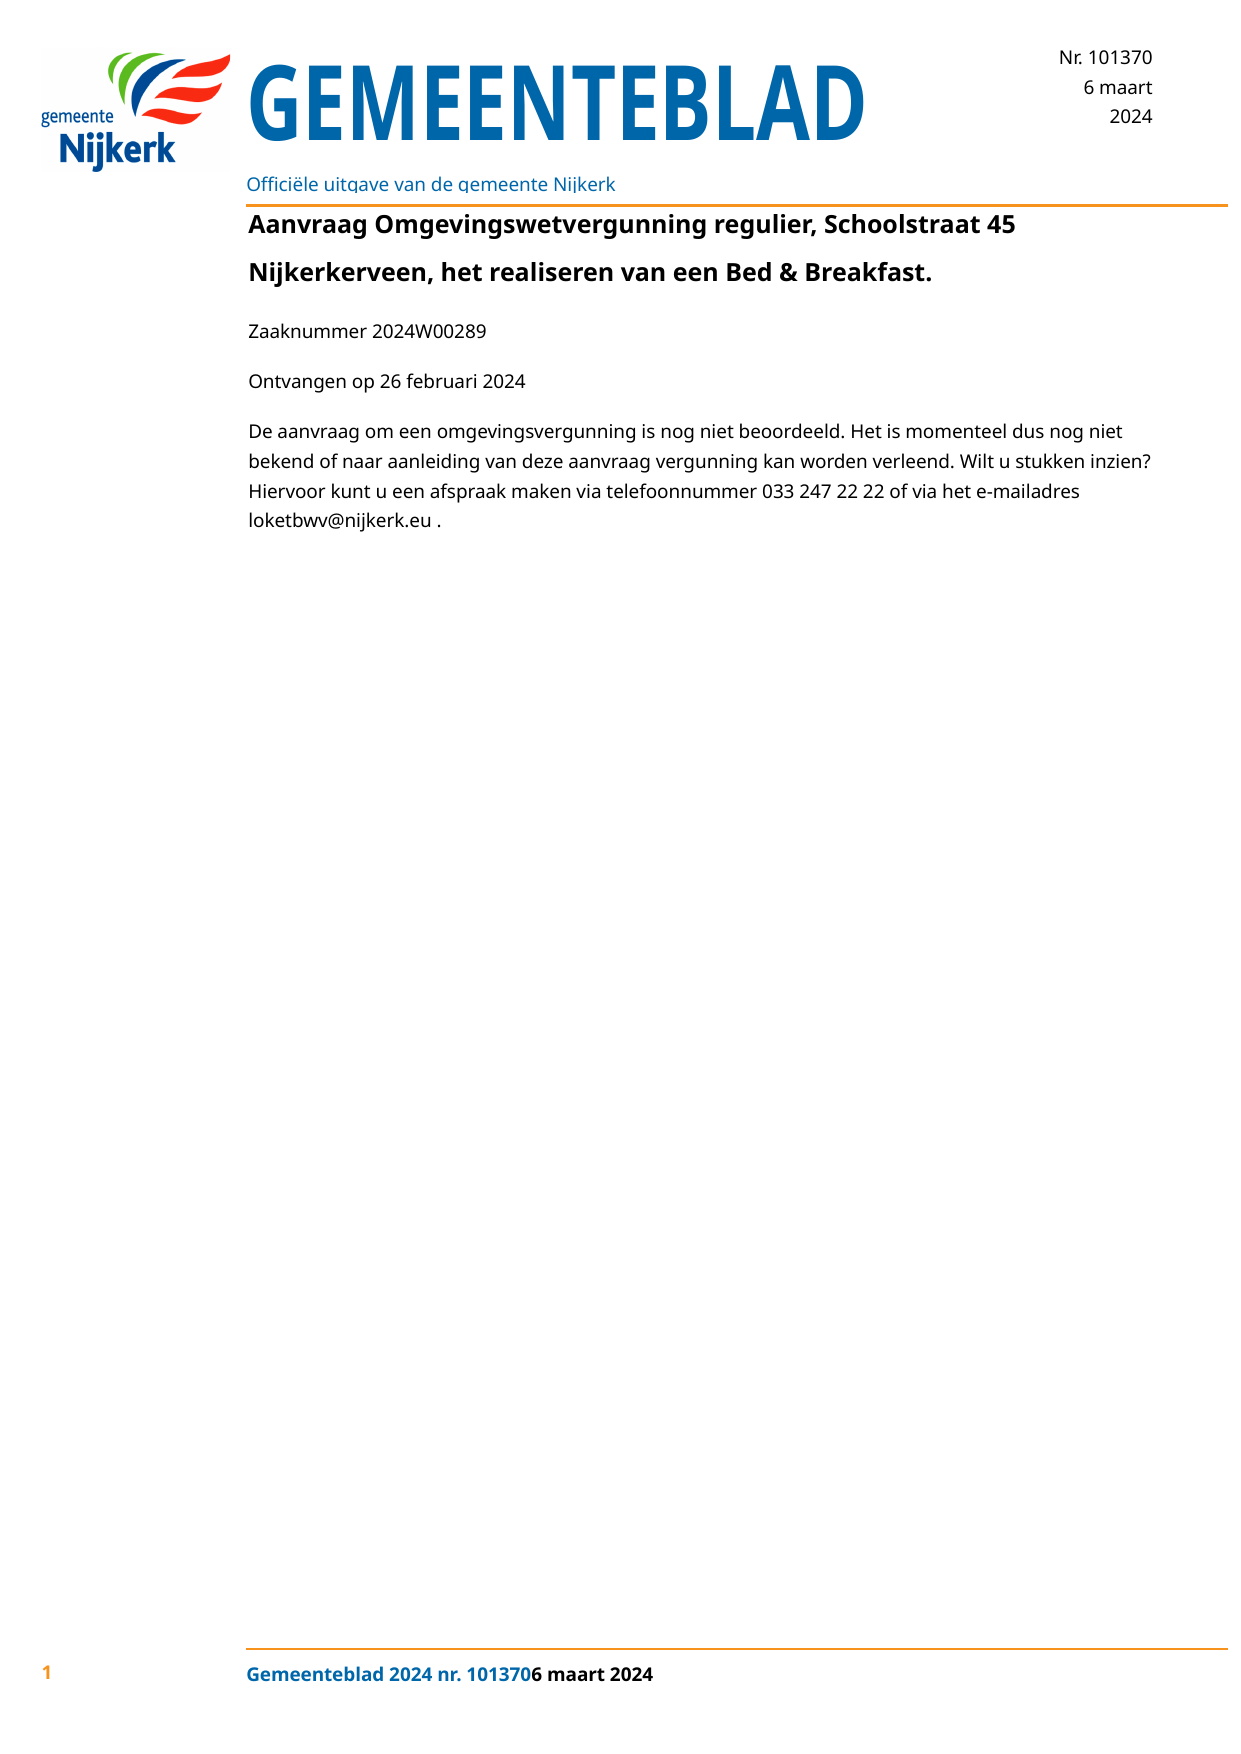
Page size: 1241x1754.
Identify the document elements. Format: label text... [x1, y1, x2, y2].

picture [41, 47, 231, 172]
text De aanvraag om een omgevingsvergunning is nog niet beoordeeld. Het is momenteel dus nog niet bekend of naar aanleiding van deze aanvraag vergunning kan worden verleend. Wilt u stukken inzien? Hiervoor kunt u een afspraak maken via telefoonnummer 033 247 22 22 of via het e-mailadres loketbwv@nijkerk.eu . [248, 419, 1152, 533]
text Zaaknummer 2024W00289 [248, 318, 1152, 344]
text Aanvraag Omgevingswetvergunning regulier, Schoolstraat 45 Nijkerkerveen, het realiseren van een Bed & Breakfast. [248, 207, 1152, 288]
text Ontvangen op 26 februari 2024 [248, 368, 1152, 394]
